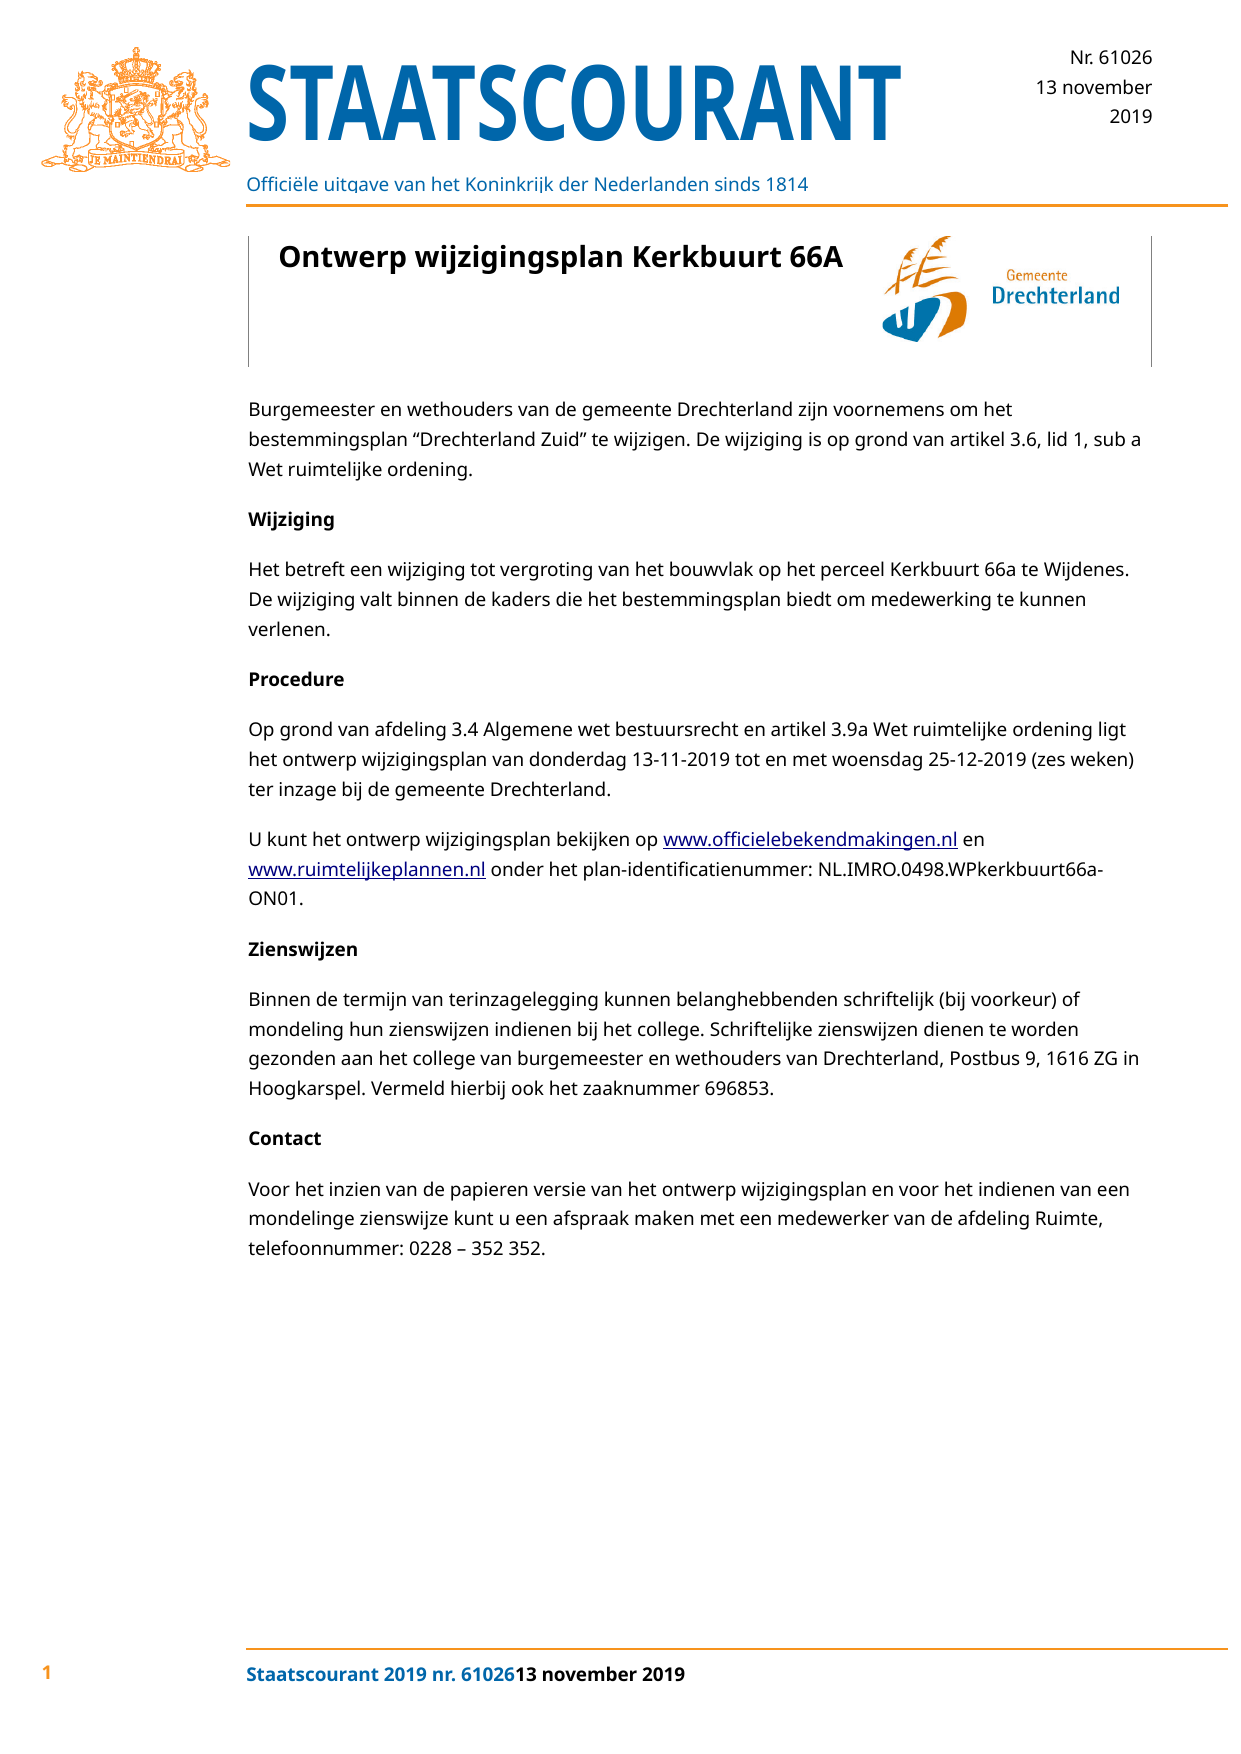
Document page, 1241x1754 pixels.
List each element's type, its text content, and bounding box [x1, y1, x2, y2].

text U kunt het ontwerp wijzigingsplan bekijken op www.officielebekendmakingen.nl en www.ruimtelijkeplannen.nl onder het plan-identificatienummer: NL.IMRO.0498.WPkerkbuurt66a-ON01. [248, 826, 1152, 911]
picture [41, 47, 231, 172]
text Wijziging [248, 506, 1152, 532]
text Voor het inzien van de papieren versie van het ontwerp wijzigingsplan en voor het indienen van een mondelinge zienswijze kunt u een afspraak maken met een medewerker van de afdeling Ruimte, telefoonnummer: 0228 – 352 352. [248, 1176, 1152, 1261]
text Contact [248, 1125, 1152, 1151]
picture [882, 329, 911, 342]
text Zienswijzen [248, 936, 1152, 961]
text Op grond van afdeling 3.4 Algemene wet bestuursrecht en artikel 3.9a Wet ruimtelijke ordening ligt het ontwerp wijzigingsplan van donderdag 13-11-2019 tot en met woensdag 25-12-2019 (zes weken) ter inzage bij de gemeente Drechterland. [248, 717, 1152, 801]
text Binnen de termijn van terinzagelegging kunnen belanghebbenden schriftelijk (bij voorkeur) of mondeling hun zienswijzen indienen bij het college. Schriftelijke zienswijzen dienen te worden gezonden aan het college van burgemeester en wethouders van Drechterland, Postbus 9, 1616 ZG in Hoogkarspel. Vermeld hierbij ook het zaaknummer 696853. [248, 986, 1152, 1101]
text Het betreft een wijziging tot vergroting van het bouwvlak op het perceel Kerkbuurt 66a te Wijdenes. De wijziging valt binnen de kaders die het bestemmingsplan biedt om medewerking te kunnen verlenen. [248, 557, 1152, 641]
table_header Ontwerp wijzigingsplan Kerkbuurt 66A [249, 236, 850, 367]
table_header [850, 236, 1151, 367]
text Procedure [248, 666, 1152, 692]
text Burgemeester en wethouders van de gemeente Drechterland zijn voornemens om het bestemmingsplan “Drechterland Zuid” te wijzigen. De wijziging is op grond van artikel 3.6, lid 1, sub a Wet ruimtelijke ordening. [248, 397, 1152, 481]
picture [882, 236, 1119, 342]
